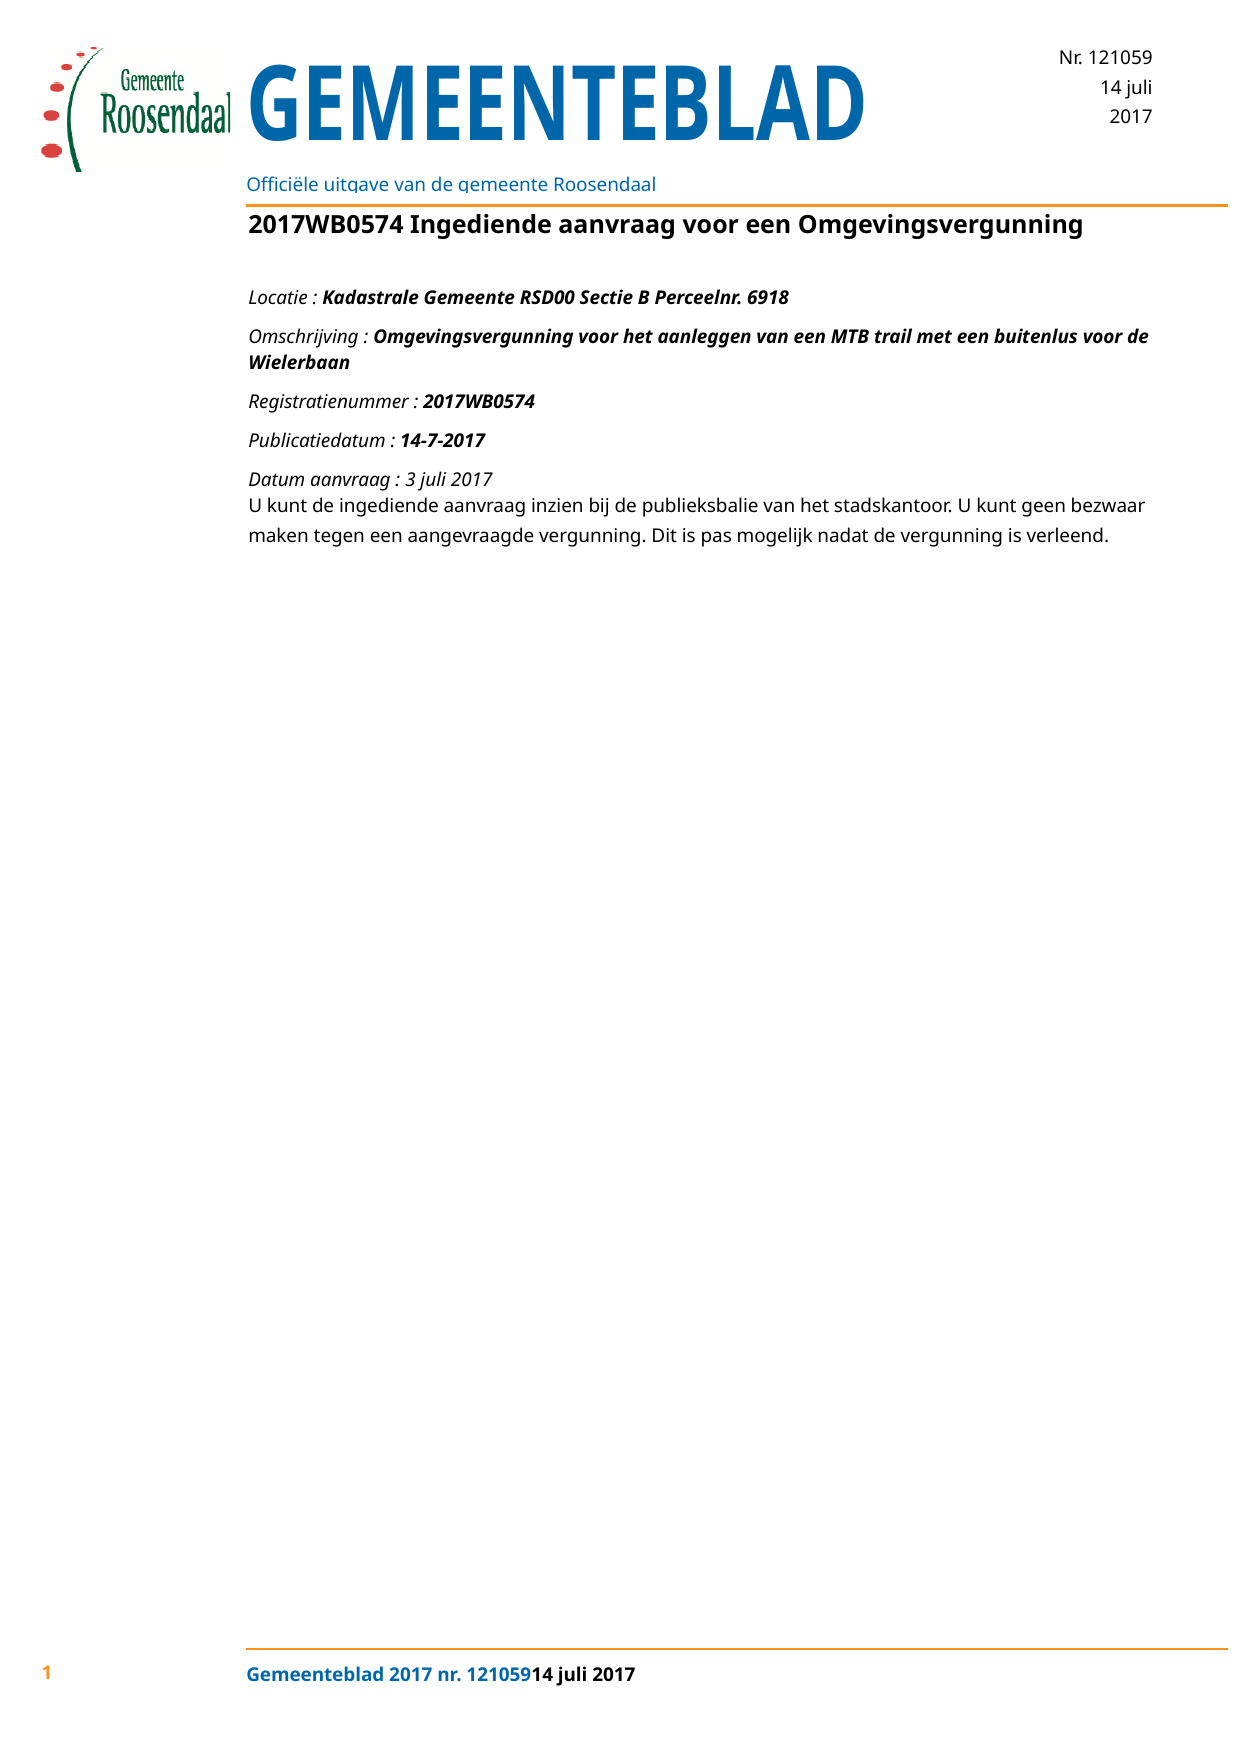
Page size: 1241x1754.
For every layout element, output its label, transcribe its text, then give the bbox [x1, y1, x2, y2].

text Locatie : Kadastrale Gemeente RSD00 Sectie B Perceelnr. 6918 [248, 284, 1152, 309]
text 2017WB0574 Ingediende aanvraag voor een Omgevingsvergunning [248, 207, 1152, 241]
text Publicatiedatum : 14-7-2017 [248, 427, 1152, 453]
picture [41, 47, 231, 172]
text U kunt de ingediende aanvraag inzien bij de publieksbalie van het stadskantoor. U kunt geen bezwaar maken tegen een aangevraagde vergunning. Dit is pas mogelijk nadat de vergunning is verleend. [248, 492, 1152, 548]
text Registratienummer : 2017WB0574 [248, 388, 1152, 414]
text Datum aanvraag : 3 juli 2017 [248, 467, 1152, 492]
text Omschrijving : Omgevingsvergunning voor het aanleggen van een MTB trail met een buitenlus voor de Wielerbaan [248, 323, 1152, 374]
